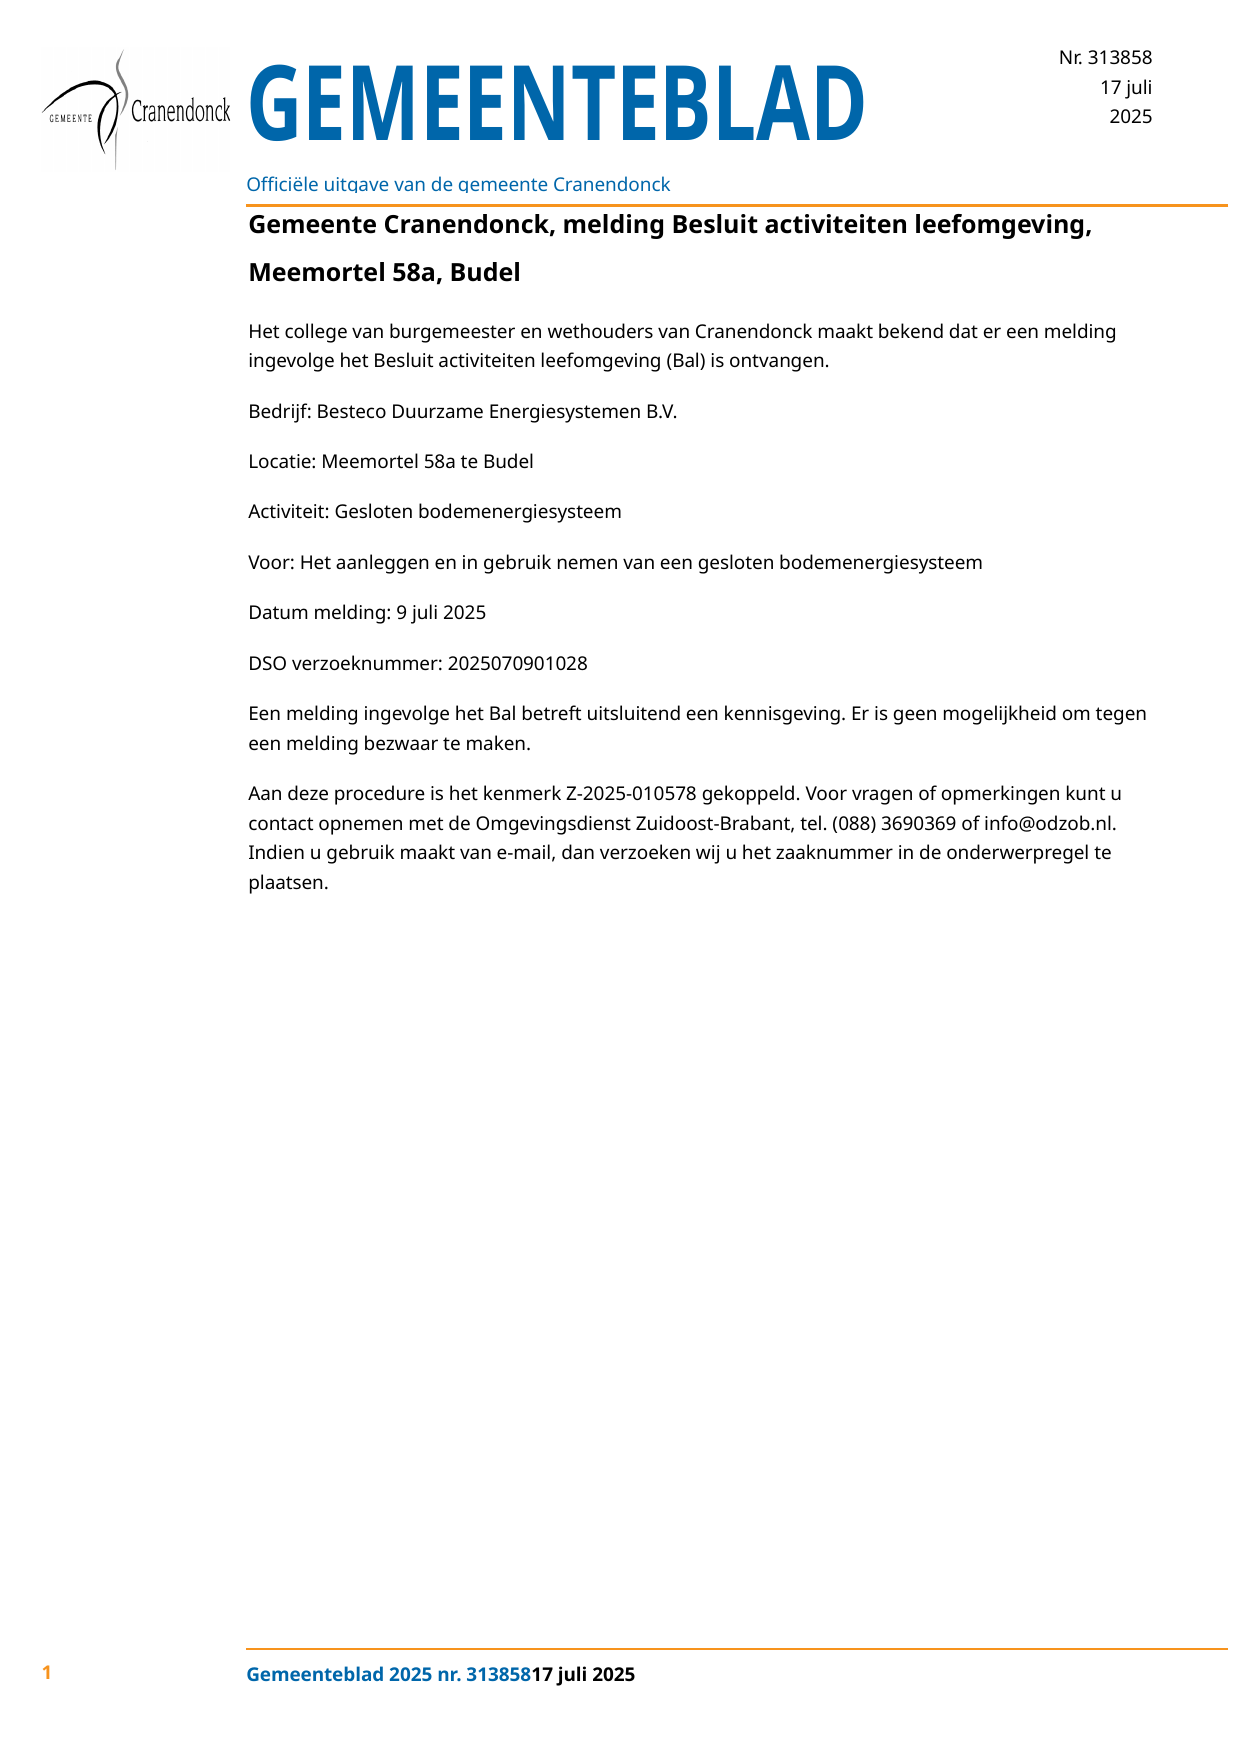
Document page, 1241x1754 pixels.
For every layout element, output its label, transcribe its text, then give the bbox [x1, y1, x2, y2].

picture [41, 47, 231, 172]
text DSO verzoeknummer: 2025070901028 [248, 650, 1152, 676]
text Het college van burgemeester en wethouders van Cranendonck maakt bekend dat er een melding ingevolge het Besluit activiteiten leefomgeving (Bal) is ontvangen. [248, 318, 1152, 373]
text Gemeente Cranendonck, melding Besluit activiteiten leefomgeving, Meemortel 58a, Budel [248, 207, 1152, 288]
text Datum melding: 9 juli 2025 [248, 599, 1152, 625]
text Voor: Het aanleggen en in gebruik nemen van een gesloten bodemenergiesysteem [248, 549, 1152, 575]
text Locatie: Meemortel 58a te Budel [248, 448, 1152, 474]
text Aan deze procedure is het kenmerk Z-2025-010578 gekoppeld. Voor vragen of opmerkingen kunt u contact opnemen met de Omgevingsdienst Zuidoost-Brabant, tel. (088) 3690369 of info@odzob.nl. Indien u gebruik maakt van e-mail, dan verzoeken wij u het zaaknummer in de onderwerpregel te plaatsen. [248, 780, 1152, 895]
text Activiteit: Gesloten bodemenergiesysteem [248, 499, 1152, 524]
text Bedrijf: Besteco Duurzame Energiesystemen B.V. [248, 398, 1152, 424]
text Een melding ingevolge het Bal betreft uitsluitend een kennisgeving. Er is geen mogelijkheid om tegen een melding bezwaar te maken. [248, 700, 1152, 756]
